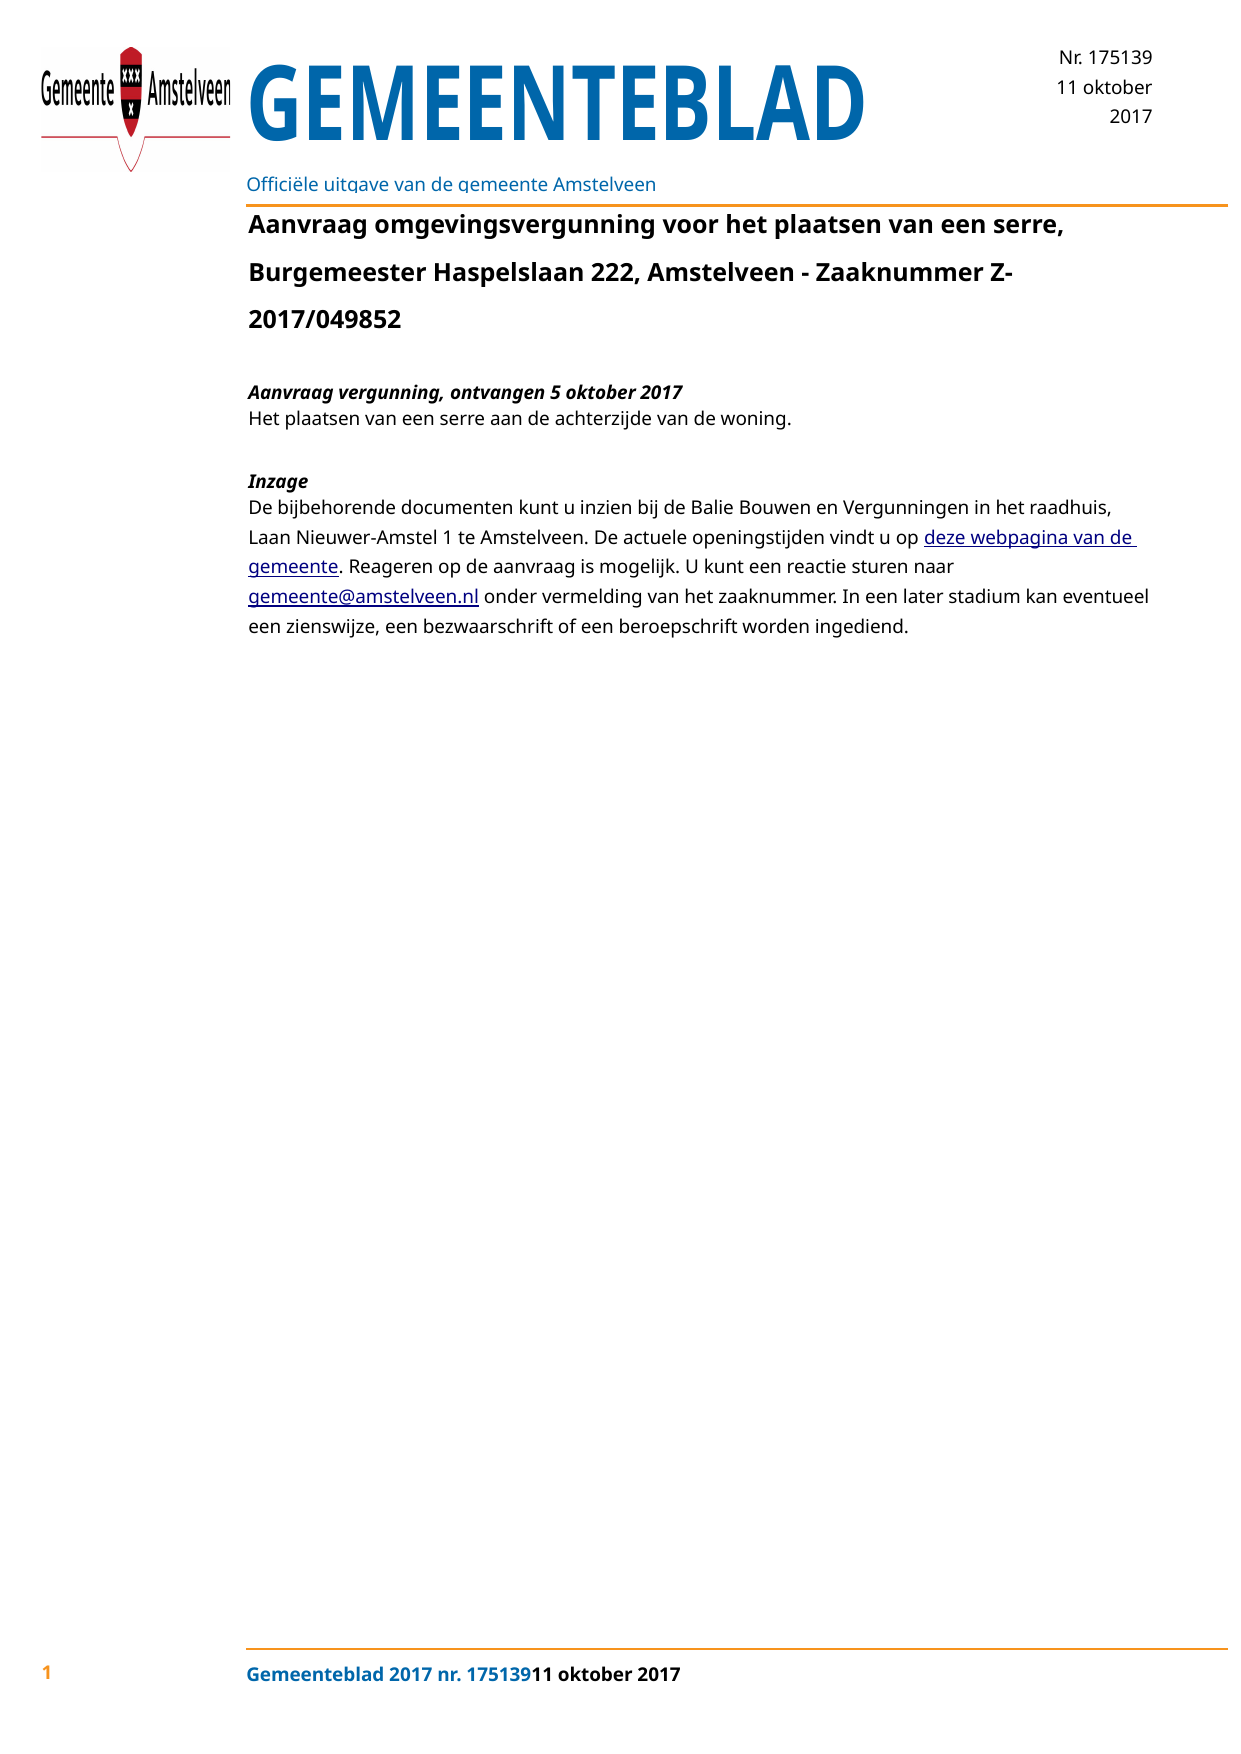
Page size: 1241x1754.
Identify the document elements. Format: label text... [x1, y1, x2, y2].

text Aanvraag vergunning, ontvangen 5 oktober 2017 [248, 379, 1152, 405]
text Het plaatsen van een serre aan de achterzijde van de woning. [248, 405, 1152, 431]
text De bijbehorende documenten kunt u inzien bij de Balie Bouwen en Vergunningen in het raadhuis, Laan Nieuwer-Amstel 1 te Amstelveen. De actuele openingstijden vindt u op deze webpagina van de gemeente. Reageren op de aanvraag is mogelijk. U kunt een reactie sturen naar gemeente@amstelveen.nl onder vermelding van het zaaknummer. In een later stadium kan eventueel een zienswijze, een bezwaarschrift of een beroepschrift worden ingediend. [248, 494, 1152, 638]
text Aanvraag omgevingsvergunning voor het plaatsen van een serre, Burgemeester Haspelslaan 222, Amstelveen - Zaaknummer Z-2017/049852 [248, 207, 1152, 336]
text Inzage [248, 469, 1152, 494]
picture [41, 47, 231, 172]
